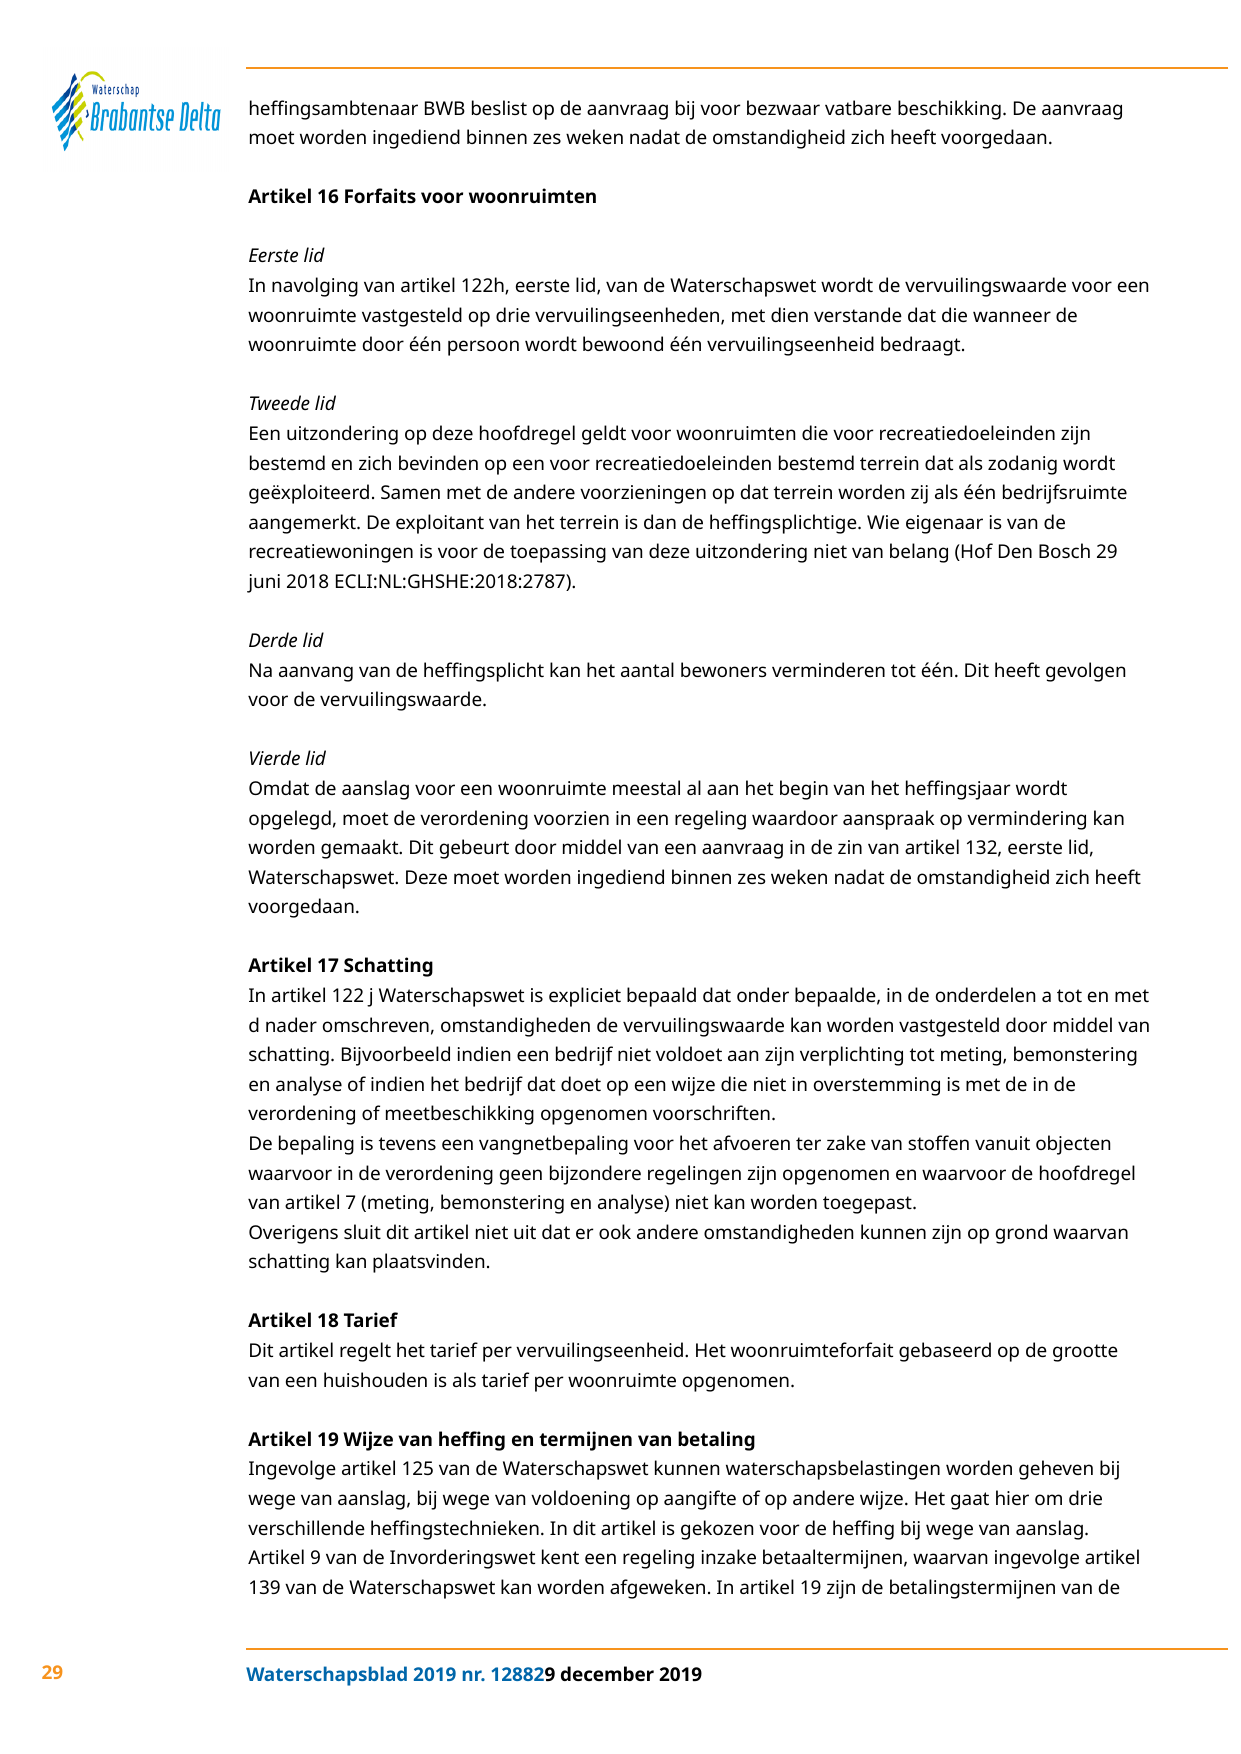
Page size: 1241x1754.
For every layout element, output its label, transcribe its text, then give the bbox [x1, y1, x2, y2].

text Een uitzondering op deze hoofdregel geldt voor woonruimten die voor recreatiedoeleinden zijn bestemd en zich bevinden op een voor recreatiedoeleinden bestemd terrein dat als zodanig wordt geëxploiteerd. Samen met de andere voorzieningen op dat terrein worden zij als één bedrijfsruimte aangemerkt. De exploitant van het terrein is dan de heffingsplichtige. Wie eigenaar is van de recreatiewoningen is voor de toepassing van deze uitzondering niet van belang (Hof Den Bosch 29 juni 2018 ECLI:NL:GHSHE:2018:2787). [248, 420, 1152, 594]
text Overigens sluit dit artikel niet uit dat er ook andere omstandigheden kunnen zijn op grond waarvan schatting kan plaatsvinden. [248, 1219, 1152, 1274]
picture [41, 47, 231, 172]
text De bepaling is tevens een vangnetbepaling voor het afvoeren ter zake van stoffen vanuit objecten waarvoor in de verordening geen bijzondere regelingen zijn opgenomen en waarvoor de hoofdregel van artikel 7 (meting, bemonstering en analyse) niet kan worden toegepast. [248, 1130, 1152, 1215]
text In navolging van artikel 122h, eerste lid, van de Waterschapswet wordt de vervuilingswaarde voor een woonruimte vastgesteld op drie vervuilingseenheden, met dien verstande dat die wanneer de woonruimte door één persoon wordt bewoond één vervuilingseenheid bedraagt. [248, 272, 1152, 357]
text Derde lid [248, 627, 1152, 653]
text Tweede lid [248, 391, 1152, 416]
text Artikel 9 van de Invorderingswet kent een regeling inzake betaaltermijnen, waarvan ingevolge artikel 139 van de Waterschapswet kan worden afgeweken. In artikel 19 zijn de betalingstermijnen van de [248, 1544, 1152, 1600]
text Ingevolge artikel 125 van de Waterschapswet kunnen waterschapsbelastingen worden geheven bij wege van aanslag, bij wege van voldoening op aangifte of op andere wijze. Het gaat hier om drie verschillende heffingstechnieken. In dit artikel is gekozen voor de heffing bij wege van aanslag. [248, 1456, 1152, 1541]
text Omdat de aanslag voor een woonruimte meestal al aan het begin van het heffingsjaar wordt opgelegd, moet de verordening voorzien in een regeling waardoor aanspraak op vermindering kan worden gemaakt. Dit gebeurt door middel van een aanvraag in de zin van artikel 132, eerste lid, Waterschapswet. Deze moet worden ingediend binnen zes weken nadat de omstandigheid zich heeft voorgedaan. [248, 775, 1152, 919]
text Artikel 16 Forfaits voor woonruimten [248, 183, 1152, 209]
text Eerste lid [248, 243, 1152, 268]
text Artikel 17 Schatting [248, 953, 1152, 978]
text Vierde lid [248, 746, 1152, 771]
text heffingsambtenaar BWB beslist op de aanvraag bij voor bezwaar vatbare beschikking. De aanvraag moet worden ingediend binnen zes weken nadat de omstandigheid zich heeft voorgedaan. [248, 95, 1152, 150]
text Na aanvang van de heffingsplicht kan het aantal bewoners verminderen tot één. Dit heeft gevolgen voor de vervuilingswaarde. [248, 657, 1152, 712]
text In artikel 122 j Waterschapswet is expliciet bepaald dat onder bepaalde, in de onderdelen a tot en met d nader omschreven, omstandigheden de vervuilingswaarde kan worden vastgesteld door middel van schatting. Bijvoorbeeld indien een bedrijf niet voldoet aan zijn verplichting tot meting, bemonstering en analyse of indien het bedrijf dat doet op een wijze die niet in overstemming is met de in de verordening of meetbeschikking opgenomen voorschriften. [248, 982, 1152, 1126]
text Artikel 19 Wijze van heffing en termijnen van betaling [248, 1426, 1152, 1452]
text Dit artikel regelt het tarief per vervuilingseenheid. Het woonruimteforfait gebaseerd op de grootte van een huishouden is als tarief per woonruimte opgenomen. [248, 1337, 1152, 1393]
text Artikel 18 Tarief [248, 1308, 1152, 1333]
